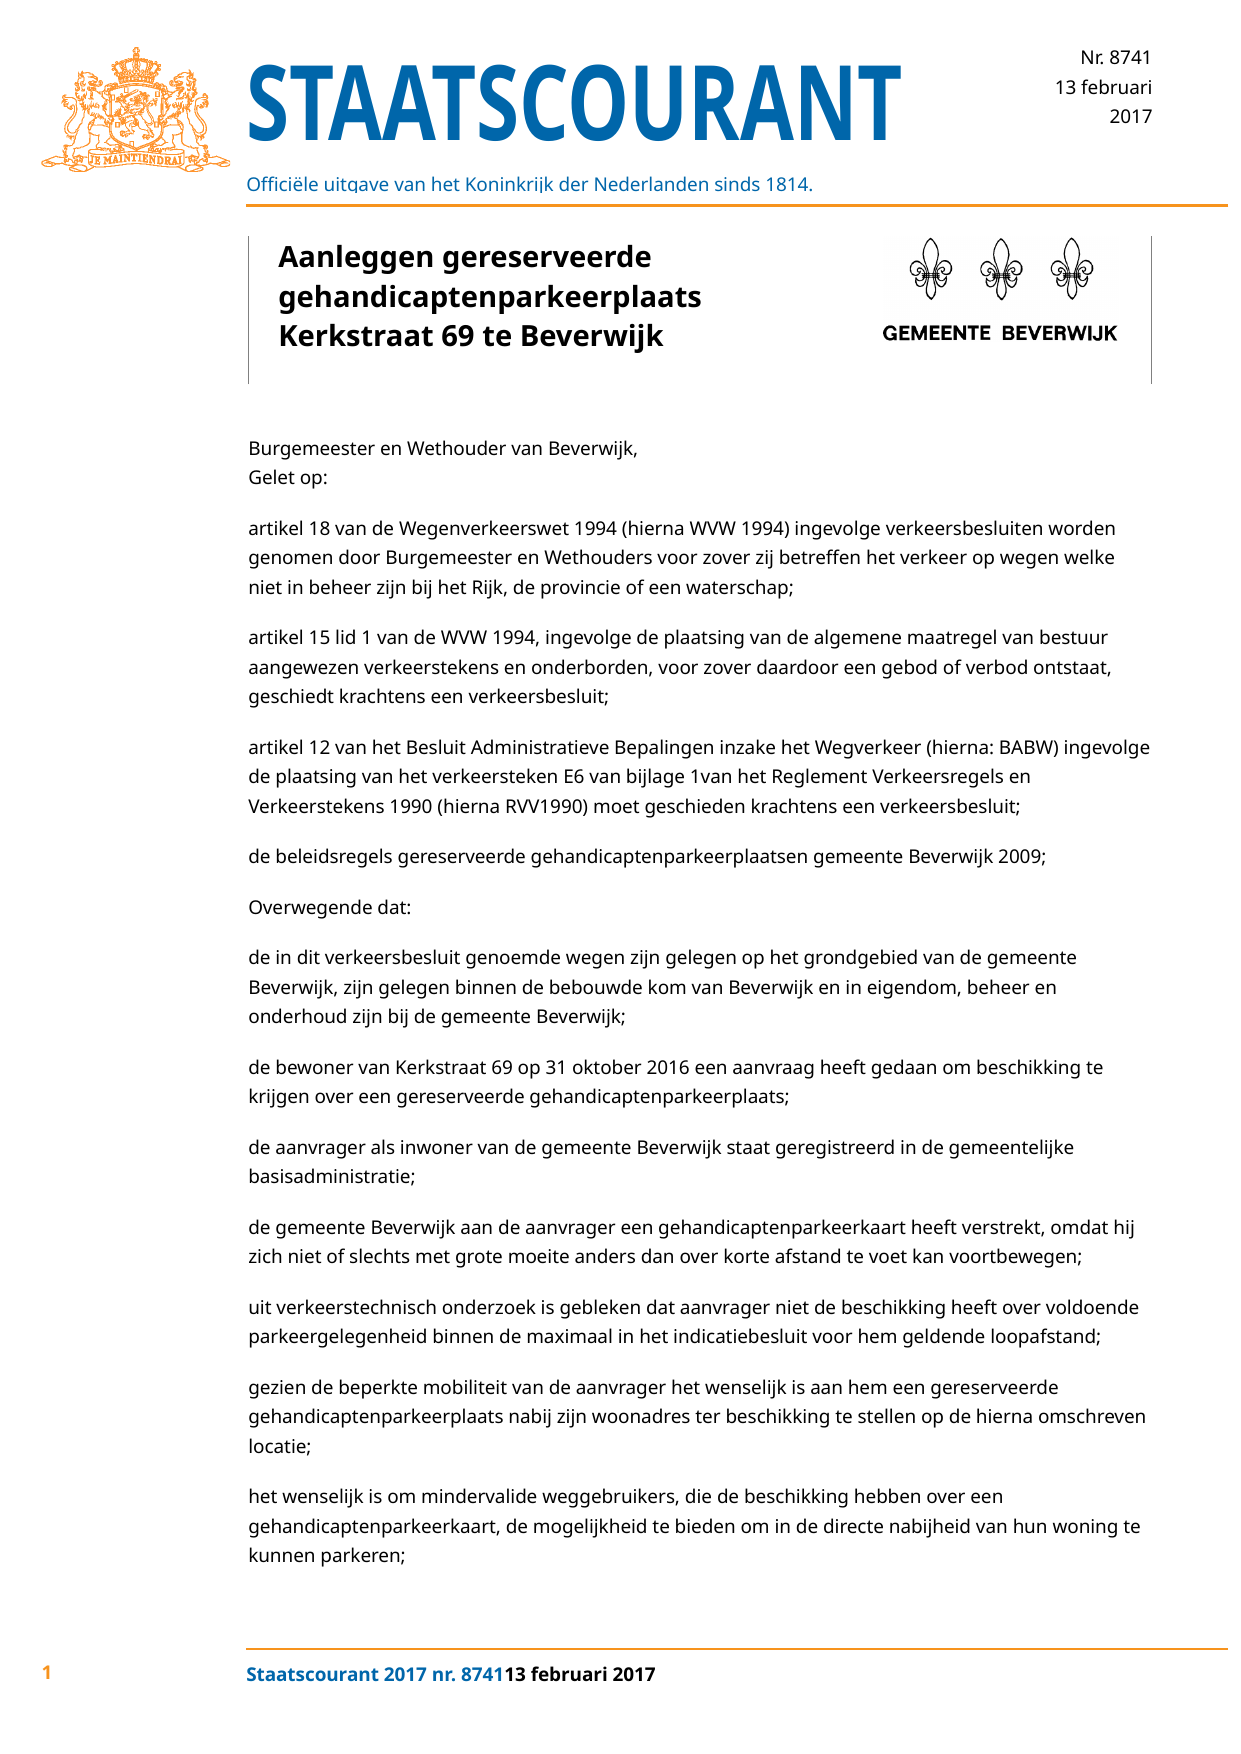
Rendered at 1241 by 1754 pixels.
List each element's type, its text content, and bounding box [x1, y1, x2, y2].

text het wenselijk is om mindervalide weggebruikers, die de beschikking hebben over een gehandicaptenparkeerkaart, de mogelijkheid te bieden om in de directe nabijheid van hun woning te kunnen parkeren; [248, 1483, 1152, 1568]
text artikel 15 lid 1 van de WVW 1994, ingevolge de plaatsing van de algemene maatregel van bestuur aangewezen verkeerstekens en onderborden, voor zover daardoor een gebod of verbod ontstaat, geschiedt krachtens een verkeersbesluit; [248, 624, 1152, 709]
text de bewoner van Kerkstraat 69 op 31 oktober 2016 een aanvraag heeft gedaan om beschikking te krijgen over een gereserveerde gehandicaptenparkeerplaats; [248, 1054, 1152, 1109]
text gezien de beperkte mobiliteit van de aanvrager het wenselijk is aan hem een gereserveerde gehandicaptenparkeerplaats nabij zijn woonadres ter beschikking te stellen op de hierna omschreven locatie; [248, 1374, 1152, 1459]
text Overwegende dat: [248, 894, 1152, 919]
table_header Aanleggen gereserveerde gehandicaptenparkeerplaats Kerkstraat 69 te Beverwijk [249, 236, 850, 384]
text uit verkeerstechnisch onderzoek is gebleken dat aanvrager niet de beschikking heeft over voldoende parkeergelegenheid binnen de maximaal in het indicatiebesluit voor hem geldende loopafstand; [248, 1294, 1152, 1349]
text de gemeente Beverwijk aan de aanvrager een gehandicaptenparkeerkaart heeft verstrekt, omdat hij zich niet of slechts met grote moeite anders dan over korte afstand te voet kan voortbewegen; [248, 1214, 1152, 1269]
text de in dit verkeersbesluit genoemde wegen zijn gelegen op het grondgebied van de gemeente Beverwijk, zijn gelegen binnen de bebouwde kom van Beverwijk en in eigendom, beheer en onderhoud zijn bij de gemeente Beverwijk; [248, 944, 1152, 1029]
text artikel 12 van het Besluit Administratieve Bepalingen inzake het Wegverkeer (hierna: BABW) ingevolge de plaatsing van het verkeersteken E6 van bijlage 1van het Reglement Verkeersregels en Verkeerstekens 1990 (hierna RVV1990) moet geschieden krachtens een verkeersbesluit; [248, 734, 1152, 819]
picture [41, 47, 231, 172]
table_header [850, 236, 1151, 384]
picture [882, 236, 1119, 342]
text artikel 18 van de Wegenverkeerswet 1994 (hierna WVW 1994) ingevolge verkeersbesluiten worden genomen door Burgemeester en Wethouders voor zover zij betreffen het verkeer op wegen welke niet in beheer zijn bij het Rijk, de provincie of een waterschap; [248, 515, 1152, 599]
text Gelet op: [248, 464, 1152, 490]
text Burgemeester en Wethouder van Beverwijk, [248, 435, 1152, 460]
text de beleidsregels gereserveerde gehandicaptenparkeerplaatsen gemeente Beverwijk 2009; [248, 843, 1152, 869]
text de aanvrager als inwoner van de gemeente Beverwijk staat geregistreerd in de gemeentelijke basisadministratie; [248, 1134, 1152, 1189]
